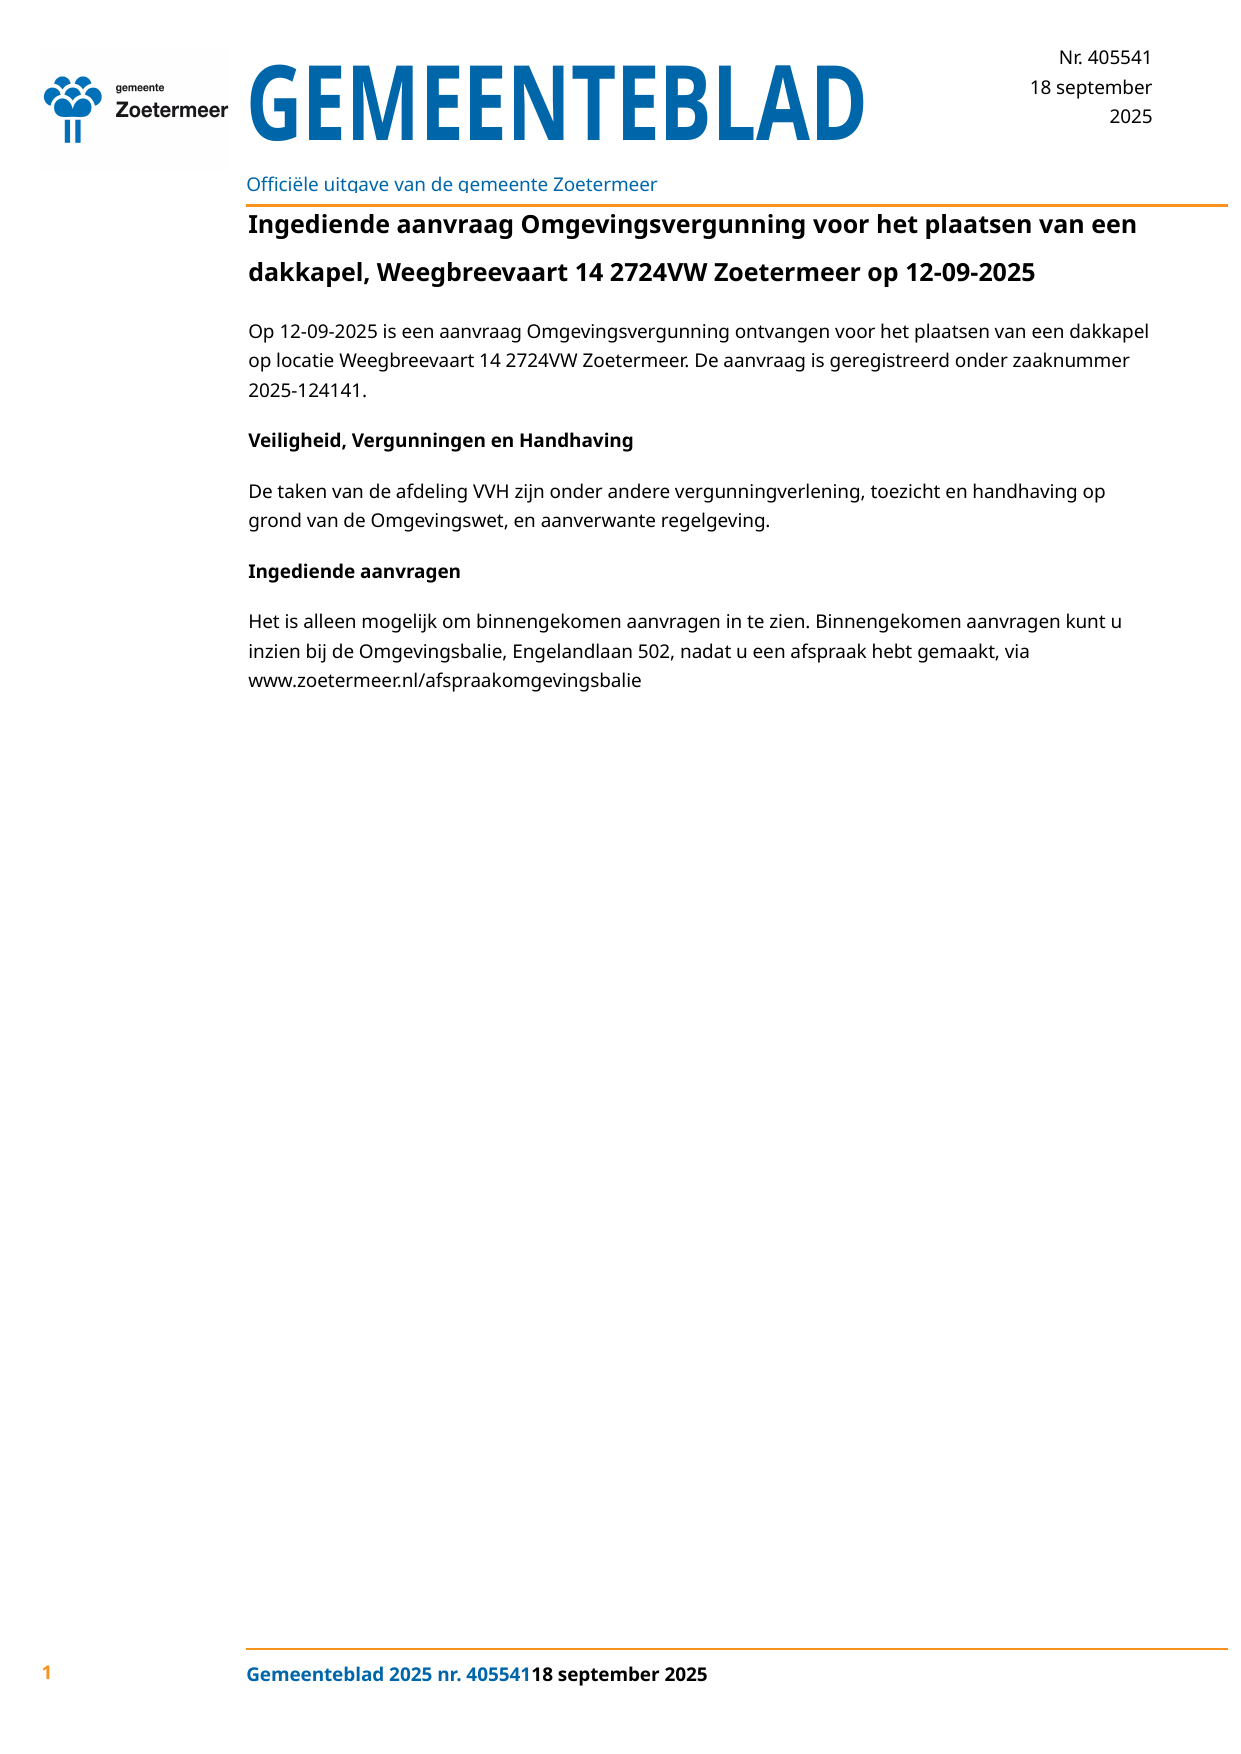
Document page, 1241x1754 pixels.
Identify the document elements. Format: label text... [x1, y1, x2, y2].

text Ingediende aanvragen [248, 558, 1152, 584]
text Op 12-09-2025 is een aanvraag Omgevingsvergunning ontvangen voor het plaatsen van een dakkapel op locatie Weegbreevaart 14 2724VW Zoetermeer. De aanvraag is geregistreerd onder zaaknummer 2025-124141. [248, 318, 1152, 403]
text Veiligheid, Vergunningen en Handhaving [248, 427, 1152, 453]
text Het is alleen mogelijk om binnengekomen aanvragen in te zien. Binnengekomen aanvragen kunt u inzien bij de Omgevingsbalie, Engelandlaan 502, nadat u een afspraak hebt gemaakt, via www.zoetermeer.nl/afspraakomgevingsbalie [248, 608, 1152, 693]
picture [41, 47, 231, 172]
text Ingediende aanvraag Omgevingsvergunning voor het plaatsen van een dakkapel, Weegbreevaart 14 2724VW Zoetermeer op 12-09-2025 [248, 207, 1152, 288]
text De taken van de afdeling VVH zijn onder andere vergunningverlening, toezicht en handhaving op grond van de Omgevingswet, en aanverwante regelgeving. [248, 478, 1152, 533]
